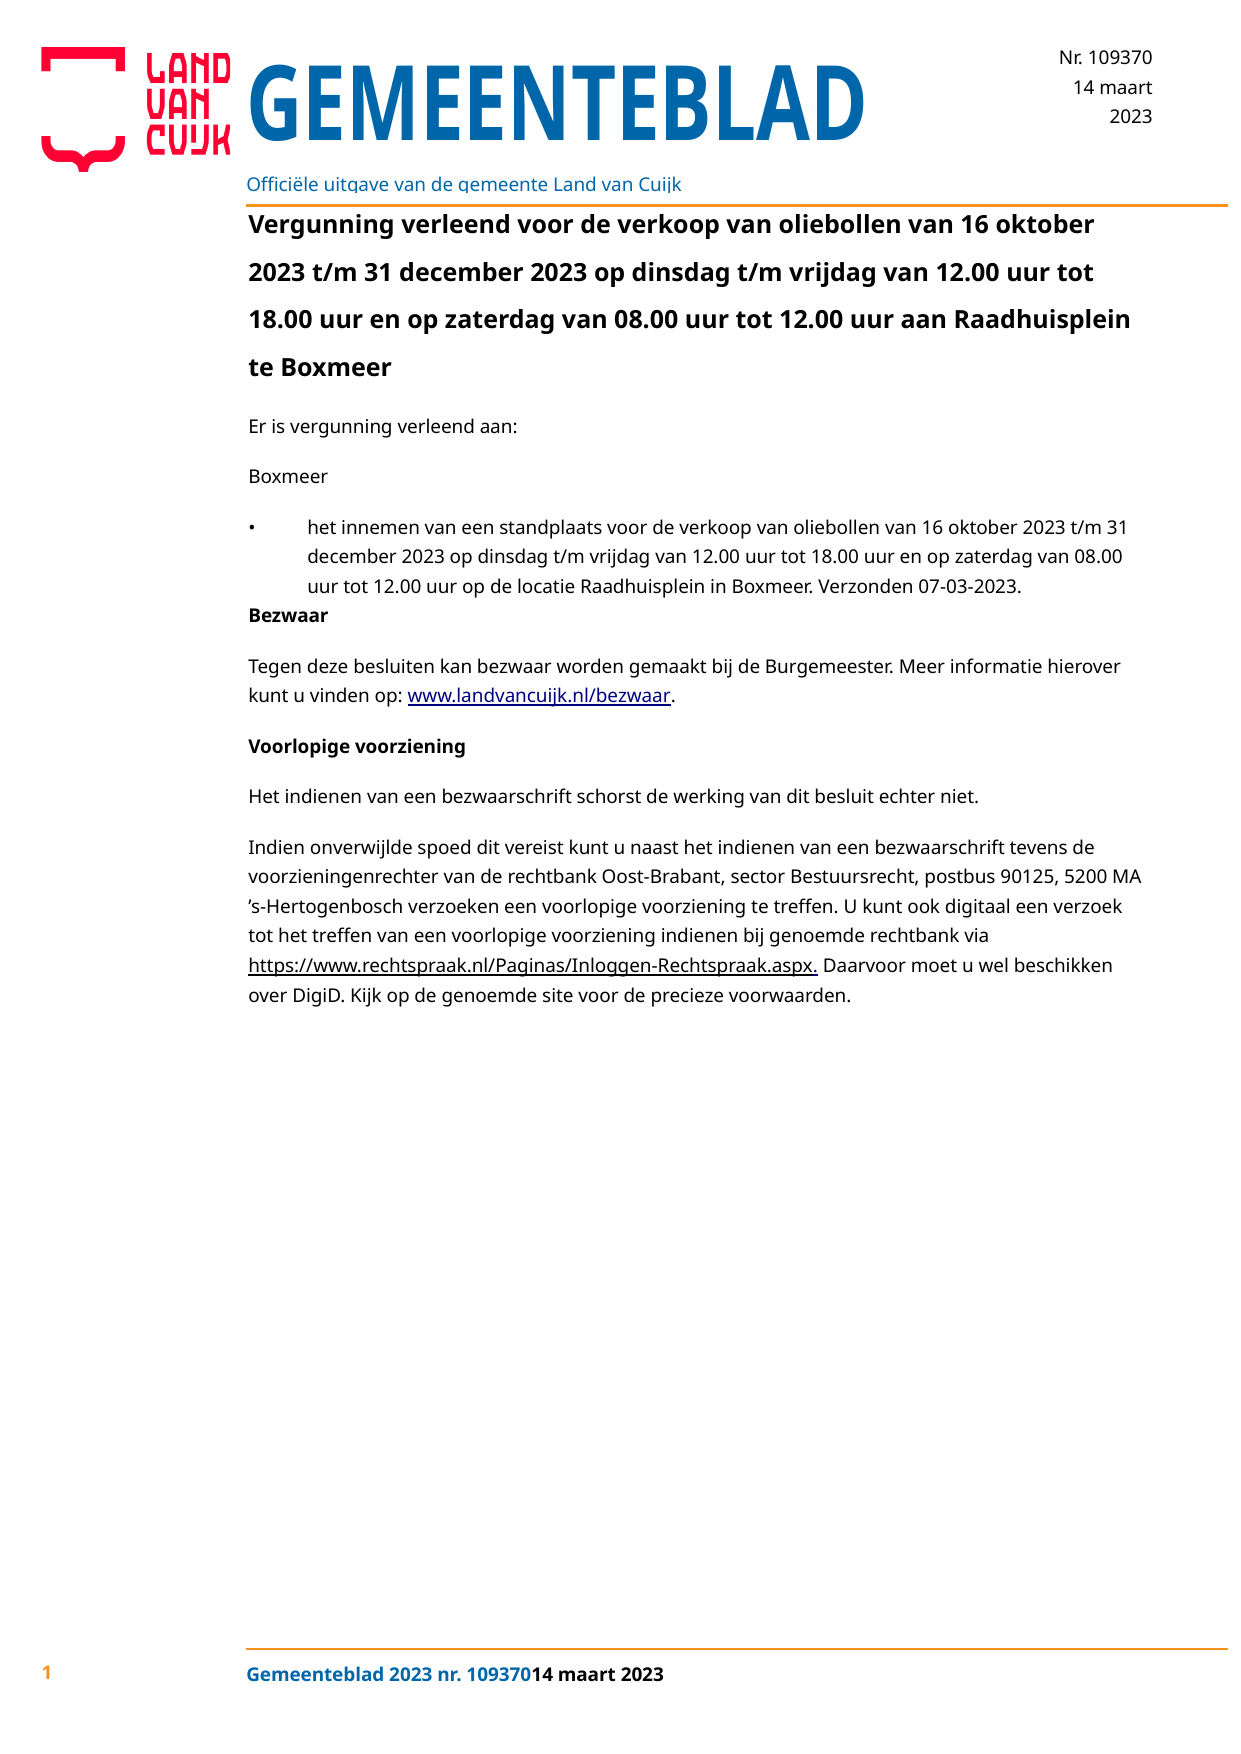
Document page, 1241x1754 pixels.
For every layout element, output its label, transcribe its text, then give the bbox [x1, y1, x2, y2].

text Er is vergunning verleend aan: [248, 413, 1152, 439]
text Indien onverwijlde spoed dit vereist kunt u naast het indienen van een bezwaarschrift tevens de voorzieningenrechter van de rechtbank Oost-Brabant, sector Bestuursrecht, postbus 90125, 5200 MA ’s-Hertogenbosch verzoeken een voorlopige voorziening te treffen. U kunt ook digitaal een verzoek tot het treffen van een voorlopige voorziening indienen bij genoemde rechtbank via https://www.rechtspraak.nl/Paginas/Inloggen-Rechtspraak.aspx. Daarvoor moet u wel beschikken over DigiD. Kijk op de genoemde site voor de precieze voorwaarden. [248, 834, 1152, 1008]
text Het indienen van een bezwaarschrift schorst de werking van dit besluit echter niet. [248, 783, 1152, 809]
text Vergunning verleend voor de verkoop van oliebollen van 16 oktober 2023 t/m 31 december 2023 op dinsdag t/m vrijdag van 12.00 uur tot 18.00 uur en op zaterdag van 08.00 uur tot 12.00 uur aan Raadhuisplein te Boxmeer [248, 207, 1152, 384]
text Tegen deze besluiten kan bezwaar worden gemaakt bij de Burgemeester. Meer informatie hierover kunt u vinden op: www.landvancuijk.nl/bezwaar. [248, 653, 1152, 708]
text Bezwaar [248, 603, 1152, 628]
list het innemen van een standplaats voor de verkoop van oliebollen van 16 oktober 2023 t/m 31 december 2023 op dinsdag t/m vrijdag van 12.00 uur tot 18.00 uur en op zaterdag van 08.00 uur tot 12.00 uur op de locatie Raadhuisplein in Boxmeer. Verzonden 07-03-2023. [248, 514, 1152, 599]
text Boxmeer [248, 463, 1152, 489]
text Voorlopige voorziening [248, 733, 1152, 759]
picture [41, 47, 231, 172]
